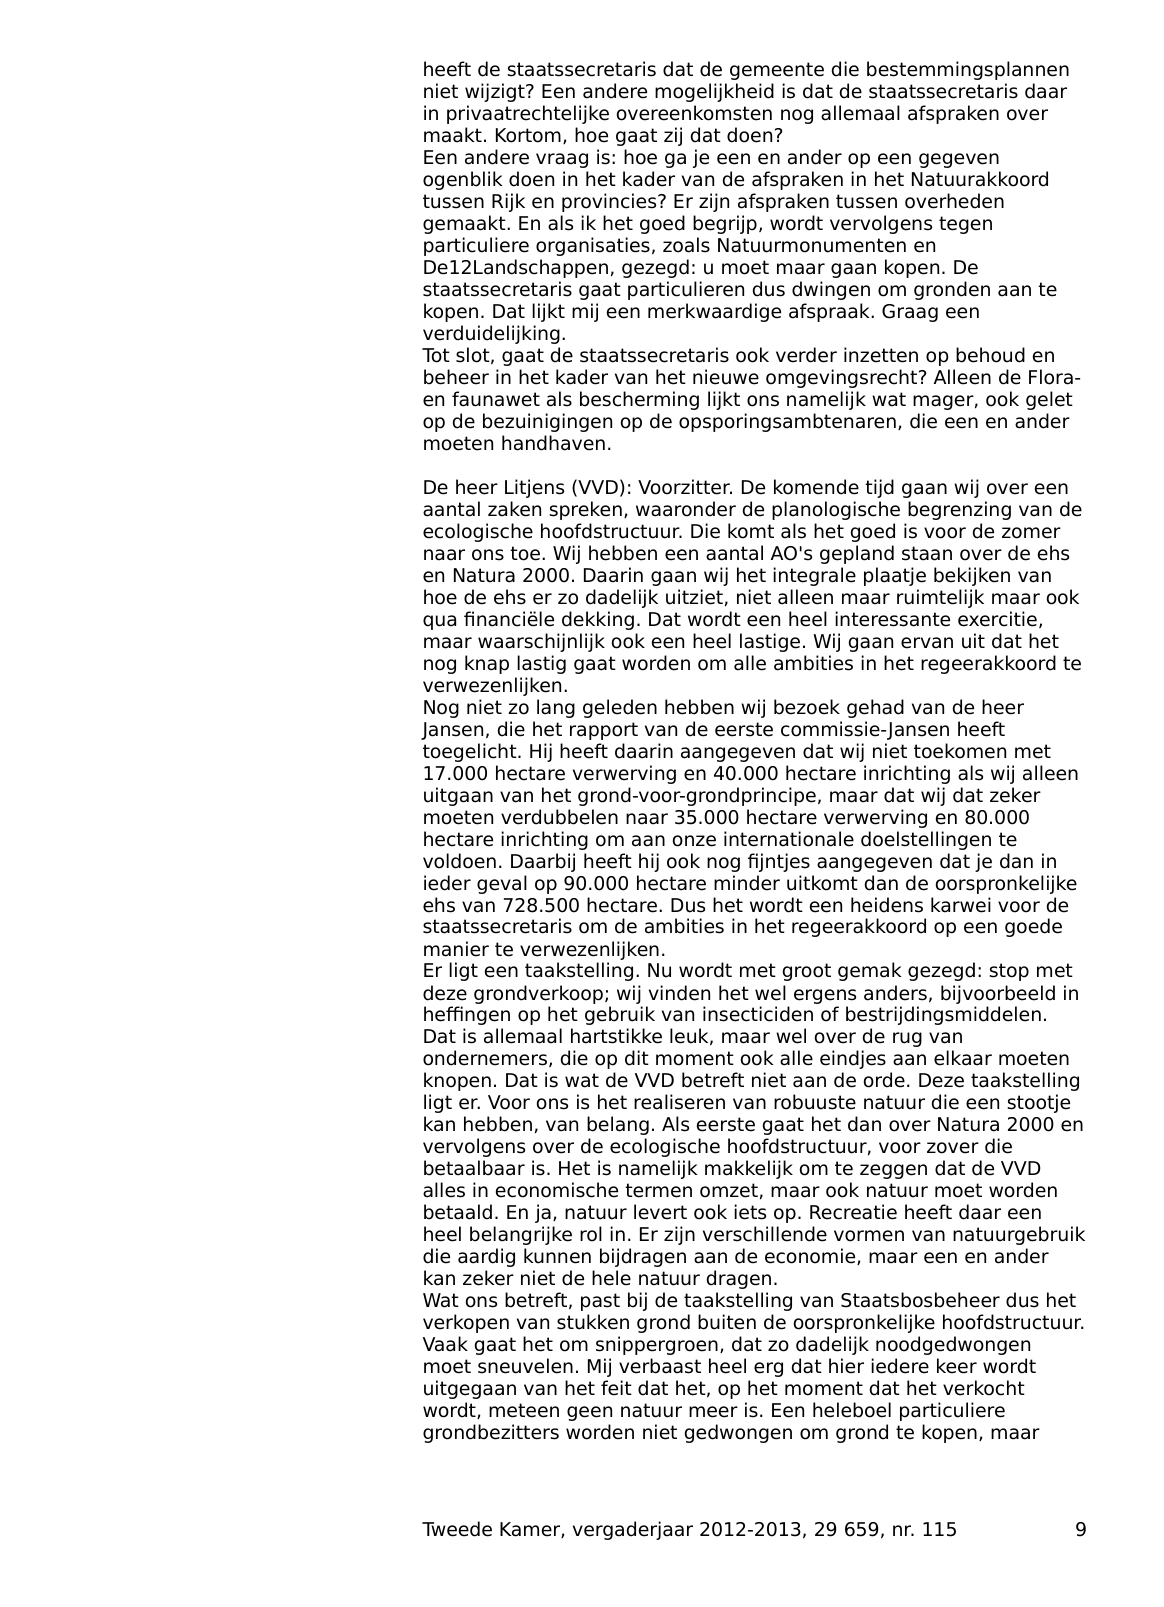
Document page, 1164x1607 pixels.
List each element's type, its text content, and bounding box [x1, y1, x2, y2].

text Nog niet zo lang geleden hebben wij bezoek gehad van de heer Jansen, die het rapport van de eerste commissie-Jansen heeft toegelicht. Hij heeft daarin aangegeven dat wij niet toekomen met 17.000 hectare verwerving en 40.000 hectare inrichting als wij alleen uitgaan van het grond-voor-grondprincipe, maar dat wij dat zeker moeten verdubbelen naar 35.000 hectare verwerving en 80.000 hectare inrichting om aan onze internationale doelstellingen te voldoen. Daarbij heeft hij ook nog fijntjes aangegeven dat je dan in ieder geval op 90.000 hectare minder uitkomt dan de oorspronkelijke ehs van 728.500 hectare. Dus het wordt een heidens karwei voor de staatssecretaris om de ambities in het regeerakkoord op een goede manier te verwezenlijken. [422, 697, 1087, 960]
text Er ligt een taakstelling. Nu wordt met groot gemak gezegd: stop met deze grondverkoop; wij vinden het wel ergens anders, bijvoorbeeld in heffingen op het gebruik van insecticiden of bestrijdingsmiddelen. Dat is allemaal hartstikke leuk, maar wel over de rug van ondernemers, die op dit moment ook alle eindjes aan elkaar moeten knopen. Dat is wat de VVD betreft niet aan de orde. Deze taakstelling ligt er. Voor ons is het realiseren van robuuste natuur die een stootje kan hebben, van belang. Als eerste gaat het dan over Natura 2000 en vervolgens over de ecologische hoofdstructuur, voor zover die betaalbaar is. Het is namelijk makkelijk om te zeggen dat de VVD alles in economische termen omzet, maar ook natuur moet worden betaald. En ja, natuur levert ook iets op. Recreatie heeft daar een heel belangrijke rol in. Er zijn verschillende vormen van natuurgebruik die aardig kunnen bijdragen aan de economie, maar een en ander kan zeker niet de hele natuur dragen. [422, 960, 1087, 1290]
text Tot slot, gaat de staatssecretaris ook verder inzetten op behoud en beheer in het kader van het nieuwe omgevingsrecht? Alleen de Flora- en faunawet als bescherming lijkt ons namelijk wat mager, ook gelet op de bezuinigingen op de opsporingsambtenaren, die een en ander moeten handhaven. [422, 345, 1087, 455]
text Wat ons betreft, past bij de taakstelling van Staatsbosbeheer dus het verkopen van stukken grond buiten de oorspronkelijke hoofdstructuur. Vaak gaat het om snippergroen, dat zo dadelijk noodgedwongen moet sneuvelen. Mij verbaast heel erg dat hier iedere keer wordt uitgegaan van het feit dat het, op het moment dat het verkocht wordt, meteen geen natuur meer is. Een heleboel particuliere grondbezitters worden niet gedwongen om grond te kopen, maar [422, 1290, 1087, 1444]
text De heer Litjens (VVD): Voorzitter. De komende tijd gaan wij over een aantal zaken spreken, waaronder de planologische begrenzing van de ecologische hoofdstructuur. Die komt als het goed is voor de zomer naar ons toe. Wij hebben een aantal AO's gepland staan over de ehs en Natura 2000. Daarin gaan wij het integrale plaatje bekijken van hoe de ehs er zo dadelijk uitziet, niet alleen maar ruimtelijk maar ook qua financiële dekking. Dat wordt een heel interessante exercitie, maar waarschijnlijk ook een heel lastige. Wij gaan ervan uit dat het nog knap lastig gaat worden om alle ambities in het regeerakkoord te verwezenlijken. [422, 477, 1087, 697]
text heeft de staatssecretaris dat de gemeente die bestemmingsplannen niet wijzigt? Een andere mogelijkheid is dat de staatssecretaris daar in privaatrechtelijke overeenkomsten nog allemaal afspraken over maakt. Kortom, hoe gaat zij dat doen? [422, 59, 1087, 147]
text Een andere vraag is: hoe ga je een en ander op een gegeven ogenblik doen in het kader van de afspraken in het Natuurakkoord tussen Rijk en provincies? Er zijn afspraken tussen overheden gemaakt. En als ik het goed begrijp, wordt vervolgens tegen particuliere organisaties, zoals Natuurmonumenten en De12Landschappen, gezegd: u moet maar gaan kopen. De staatssecretaris gaat particulieren dus dwingen om gronden aan te kopen. Dat lijkt mij een merkwaardige afspraak. Graag een verduidelijking. [422, 147, 1087, 345]
